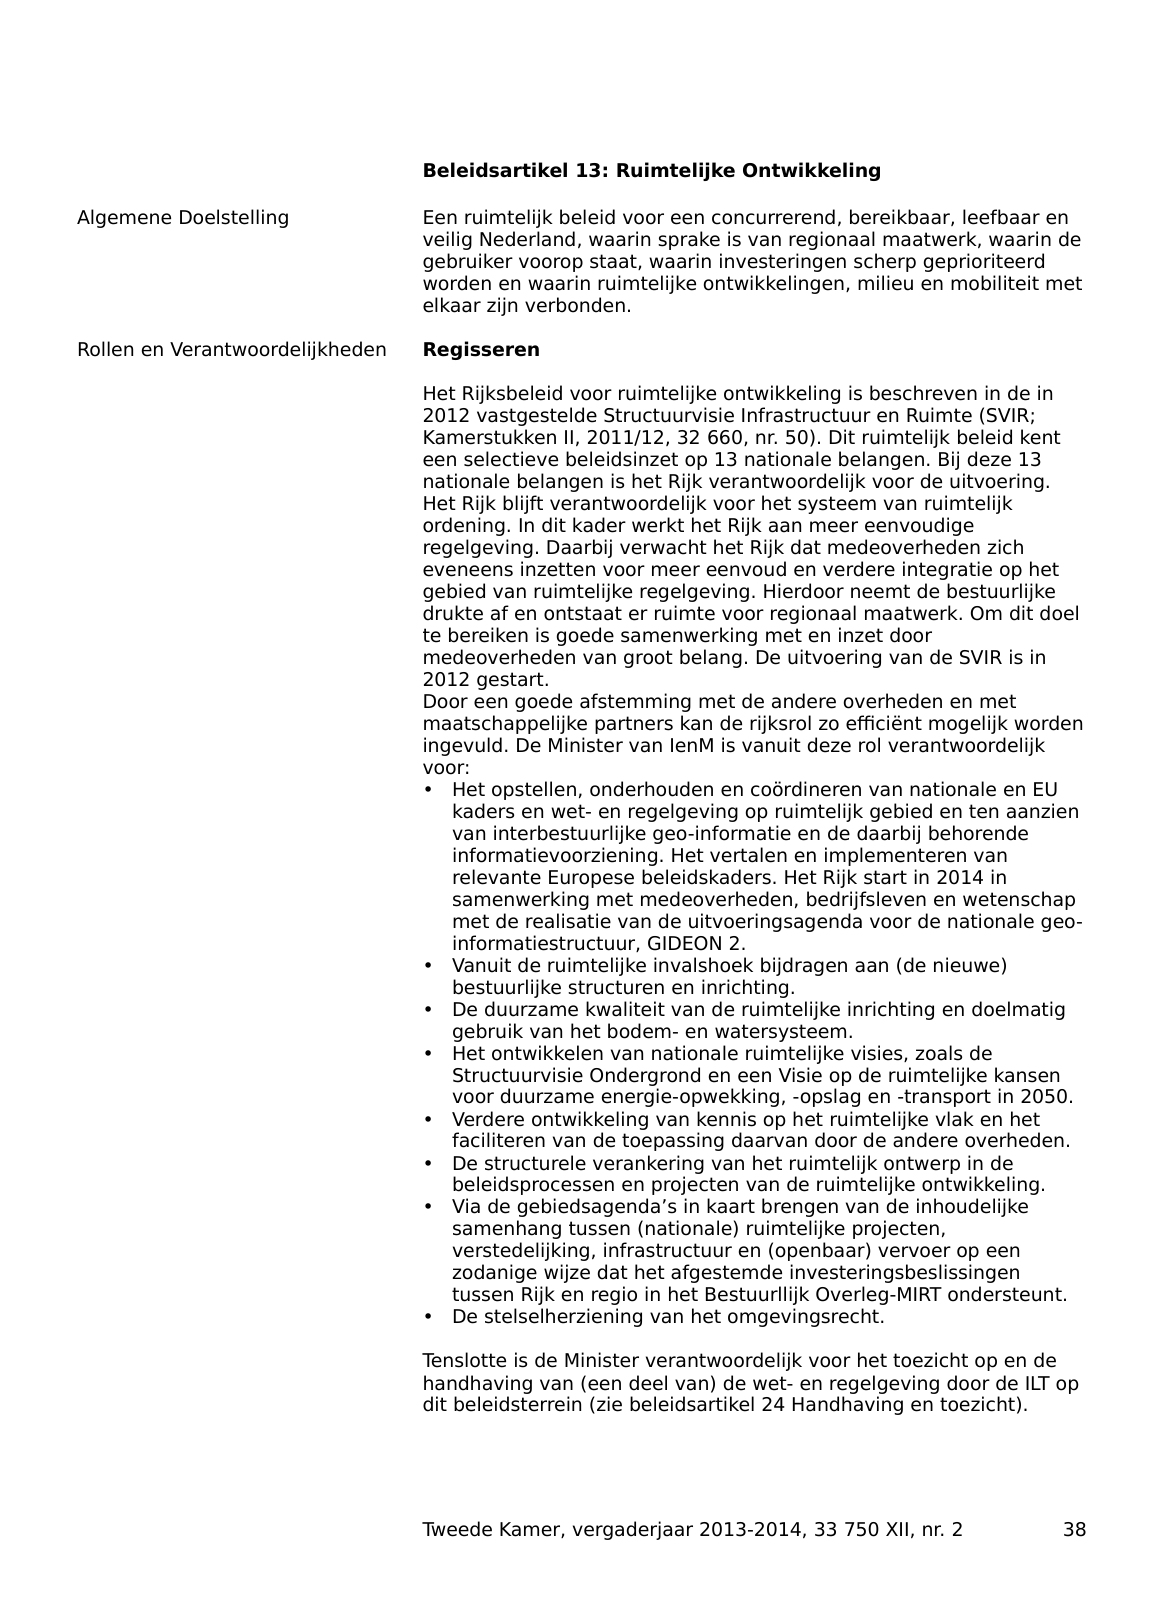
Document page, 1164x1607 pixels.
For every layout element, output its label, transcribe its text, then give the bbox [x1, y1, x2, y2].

text Door een goede afstemming met de andere overheden en met maatschappelijke partners kan de rijksrol zo efficiënt mogelijk worden ingevuld. De Minister van IenM is vanuit deze rol verantwoordelijk voor: [422, 691, 1087, 779]
text • Het opstellen, onderhouden en coördineren van nationale en EU kaders en wet- en regelgeving op ruimtelijk gebied en ten aanzien van interbestuurlijke geo-informatie en de daarbij behorende informatievoorziening. Het vertalen en implementeren van relevante Europese beleidskaders. Het Rijk start in 2014 in samenwerking met medeoverheden, bedrijfsleven en wetenschap met de realisatie van de uitvoeringsagenda voor de nationale geo-informatiestructuur, GIDEON 2. [422, 779, 1087, 954]
text • Vanuit de ruimtelijke invalshoek bijdragen aan (de nieuwe) bestuurlijke structuren en inrichting. [422, 954, 1087, 998]
text • De duurzame kwaliteit van de ruimtelijke inrichting en doelmatig gebruik van het bodem- en watersysteem. [422, 998, 1087, 1042]
text Het Rijksbeleid voor ruimtelijke ontwikkeling is beschreven in de in 2012 vastgestelde Structuurvisie Infrastructuur en Ruimte (SVIR; Kamerstukken II, 2011/12, 32 660, nr. 50). Dit ruimtelijk beleid kent een selectieve beleidsinzet op 13 nationale belangen. Bij deze 13 nationale belangen is het Rijk verantwoordelijk voor de uitvoering. Het Rijk blijft verantwoordelijk voor het systeem van ruimtelijk ordening. In dit kader werkt het Rijk aan meer eenvoudige regelgeving. Daarbij verwacht het Rijk dat medeoverheden zich eveneens inzetten voor meer eenvoud en verdere integratie op het gebied van ruimtelijke regelgeving. Hierdoor neemt de bestuurlijke drukte af en ontstaat er ruimte voor regionaal maatwerk. Om dit doel te bereiken is goede samenwerking met en inzet door medeoverheden van groot belang. De uitvoering van de SVIR is in 2012 gestart. [422, 383, 1087, 691]
text Een ruimtelijk beleid voor een concurrerend, bereikbaar, leefbaar en veilig Nederland, waarin sprake is van regionaal maatwerk, waarin de gebruiker voorop staat, waarin investeringen scherp geprioriteerd worden en waarin ruimtelijke ontwikkelingen, milieu en mobiliteit met elkaar zijn verbonden. [422, 207, 1087, 317]
text Algemene Doelstelling [77, 207, 399, 229]
text Rollen en Verantwoordelijkheden [77, 339, 399, 361]
text • De stelselherziening van het omgevingsrecht. [422, 1306, 1087, 1328]
text • Via de gebiedsagenda’s in kaart brengen van de inhoudelijke samenhang tussen (nationale) ruimtelijke projecten, verstedelijking, infrastructuur en (openbaar) vervoer op een zodanige wijze dat het afgestemde investeringsbeslissingen tussen Rijk en regio in het Bestuurllijk Overleg-MIRT ondersteunt. [422, 1196, 1087, 1306]
text Tenslotte is de Minister verantwoordelijk voor het toezicht op en de handhaving van (een deel van) de wet- en regelgeving door de ILT op dit beleidsterrein (zie beleidsartikel 24 Handhaving en toezicht). [422, 1350, 1087, 1416]
subtitle Regisseren [422, 339, 1087, 361]
subtitle [77, 361, 399, 369]
subtitle Beleidsartikel 13: Ruimtelijke Ontwikkeling [422, 160, 1087, 182]
text • Het ontwikkelen van nationale ruimtelijke visies, zoals de Structuurvisie Ondergrond en een Visie op de ruimtelijke kansen voor duurzame energie-opwekking, -opslag en -transport in 2050. [422, 1042, 1087, 1108]
text • Verdere ontwikkeling van kennis op het ruimtelijke vlak en het faciliteren van de toepassing daarvan door de andere overheden. [422, 1108, 1087, 1152]
text • De structurele verankering van het ruimtelijk ontwerp in de beleidsprocessen en projecten van de ruimtelijke ontwikkeling. [422, 1152, 1087, 1196]
